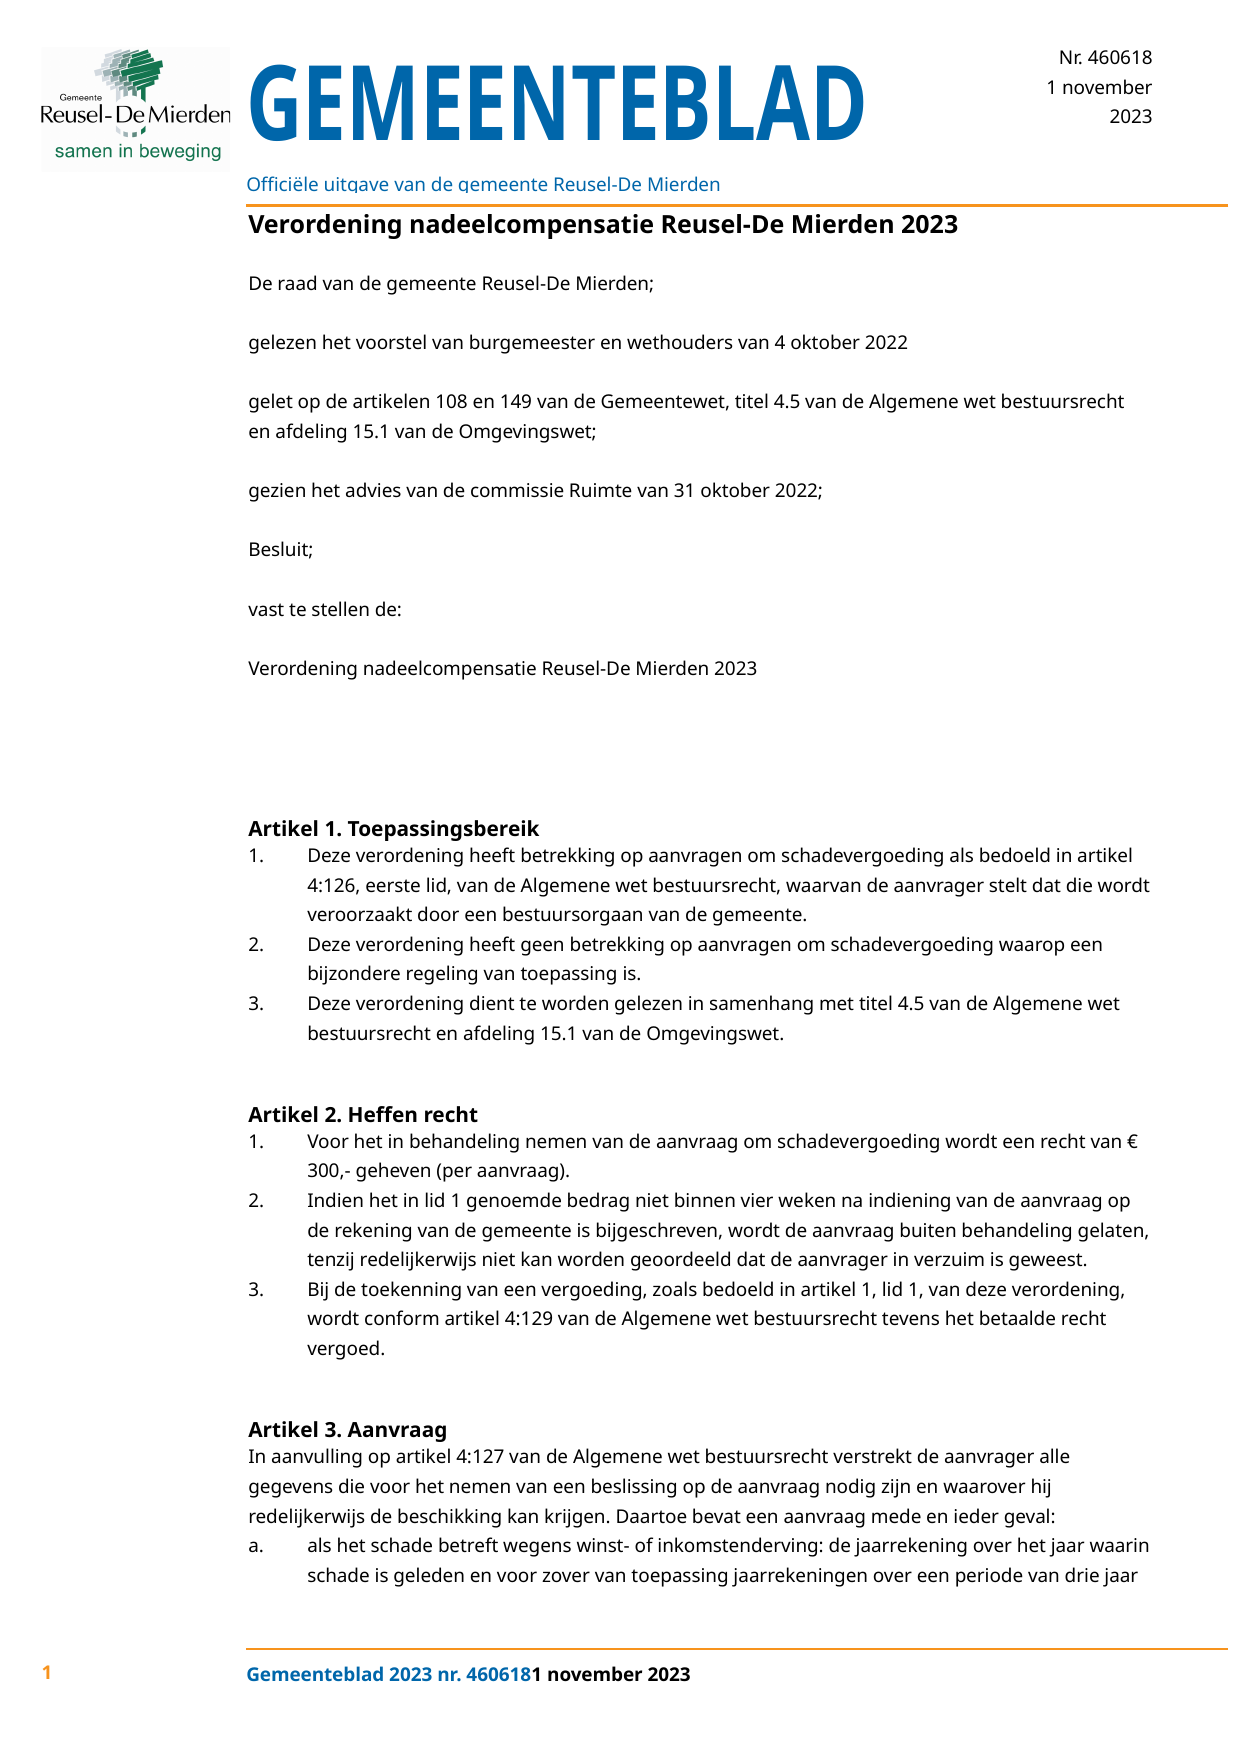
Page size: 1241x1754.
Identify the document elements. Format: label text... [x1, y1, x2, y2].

text Verordening nadeelcompensatie Reusel-De Mierden 2023 [248, 207, 1152, 241]
text Verordening nadeelcompensatie Reusel-De Mierden 2023 [248, 655, 1152, 681]
text gezien het advies van de commissie Ruimte van 31 oktober 2022; [248, 477, 1152, 503]
list Deze verordening heeft betrekking op aanvragen om schadevergoeding als bedoeld in artikel 4:126, eerste lid, van de Algemene wet bestuursrecht, waarvan de aanvrager stelt dat die wordt veroorzaakt door een bestuursorgaan van de gemeente. [248, 842, 1152, 927]
list Indien het in lid 1 genoemde bedrag niet binnen vier weken na indiening van de aanvraag op de rekening van de gemeente is bijgeschreven, wordt de aanvraag buiten behandeling gelaten, tenzij redelijkerwijs niet kan worden geoordeeld dat de aanvrager in verzuim is geweest. [248, 1187, 1152, 1272]
list Deze verordening dient te worden gelezen in samenhang met titel 4.5 van de Algemene wet bestuursrecht en afdeling 15.1 van de Omgevingswet. [248, 990, 1152, 1045]
text In aanvulling op artikel 4:127 van de Algemene wet bestuursrecht verstrekt de aanvrager alle gegevens die voor het nemen van een beslissing op de aanvraag nodig zijn en waarover hij redelijkerwijs de beschikking kan krijgen. Daartoe bevat een aanvraag mede en ieder geval: [248, 1444, 1152, 1528]
list Voor het in behandeling nemen van de aanvraag om schadevergoeding wordt een recht van € 300,- geheven (per aanvraag). [248, 1128, 1152, 1183]
text gelet op de artikelen 108 en 149 van de Gemeentewet, titel 4.5 van de Algemene wet bestuursrecht en afdeling 15.1 van de Omgevingswet; [248, 389, 1152, 444]
list Bij de toekenning van een vergoeding, zoals bedoeld in artikel 1, lid 1, van deze verordening, wordt conform artikel 4:129 van de Algemene wet bestuursrecht tevens het betaalde recht vergoed. [248, 1276, 1152, 1361]
text Besluit; [248, 537, 1152, 562]
text vast te stellen de: [248, 596, 1152, 621]
text De raad van de gemeente Reusel-De Mierden; [248, 270, 1152, 296]
picture [41, 47, 231, 172]
text Artikel 1. Toepassingsbereik [248, 814, 1152, 842]
list Deze verordening heeft geen betrekking op aanvragen om schadevergoeding waarop een bijzondere regeling van toepassing is. [248, 931, 1152, 986]
text Artikel 3. Aanvraag [248, 1415, 1152, 1444]
list als het schade betreft wegens winst- of inkomstenderving: de jaarrekening over het jaar waarin schade is geleden en voor zover van toepassing jaarrekeningen over een periode van drie jaar [248, 1532, 1152, 1588]
text Artikel 2. Heffen recht [248, 1100, 1152, 1128]
text gelezen het voorstel van burgemeester en wethouders van 4 oktober 2022 [248, 329, 1152, 355]
